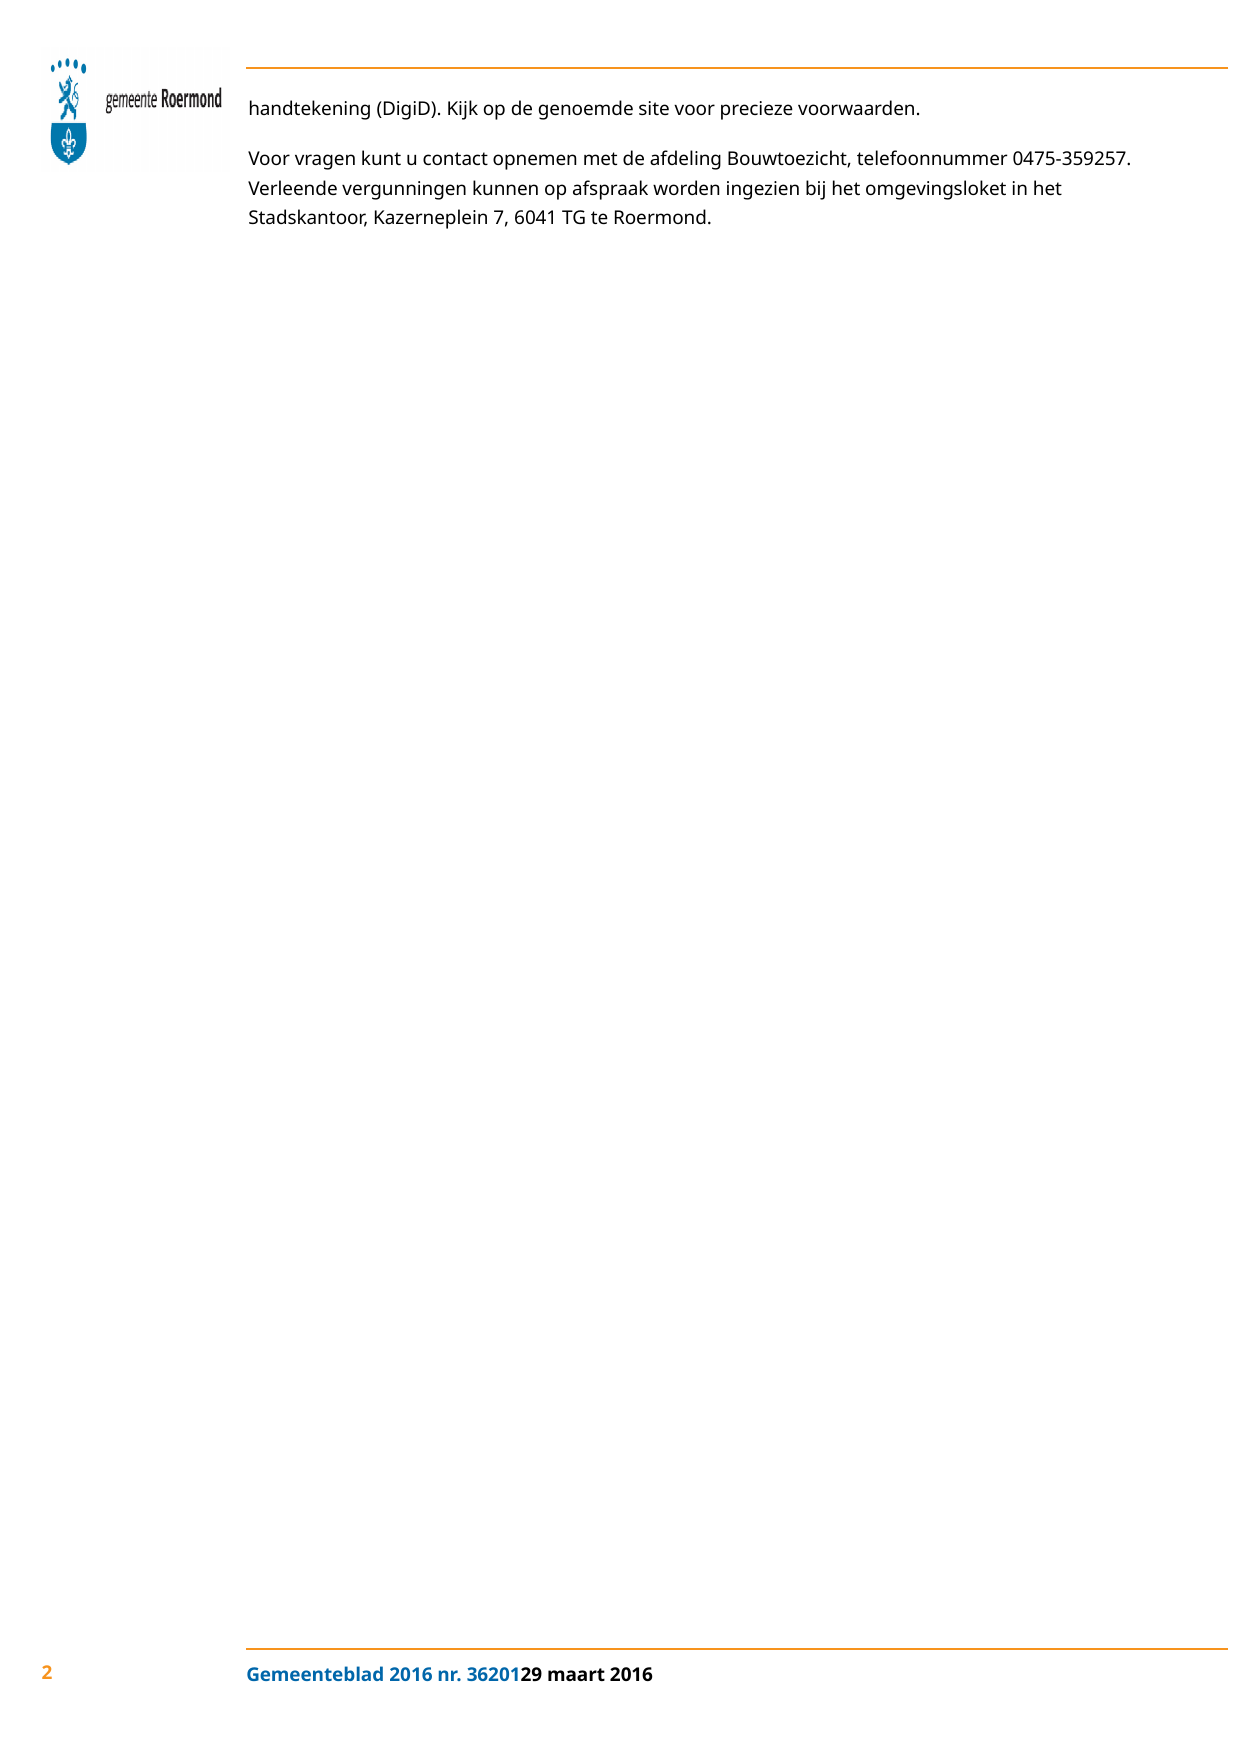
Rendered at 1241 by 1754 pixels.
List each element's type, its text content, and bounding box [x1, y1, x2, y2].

text Voor vragen kunt u contact opnemen met de afdeling Bouwtoezicht, telefoonnummer 0475-359257. Verleende vergunningen kunnen op afspraak worden ingezien bij het omgevingsloket in het Stadskantoor, Kazerneplein 7, 6041 TG te Roermond. [248, 145, 1152, 230]
picture [41, 47, 231, 172]
text handtekening (DigiD). Kijk op de genoemde site voor precieze voorwaarden. [248, 95, 1152, 121]
